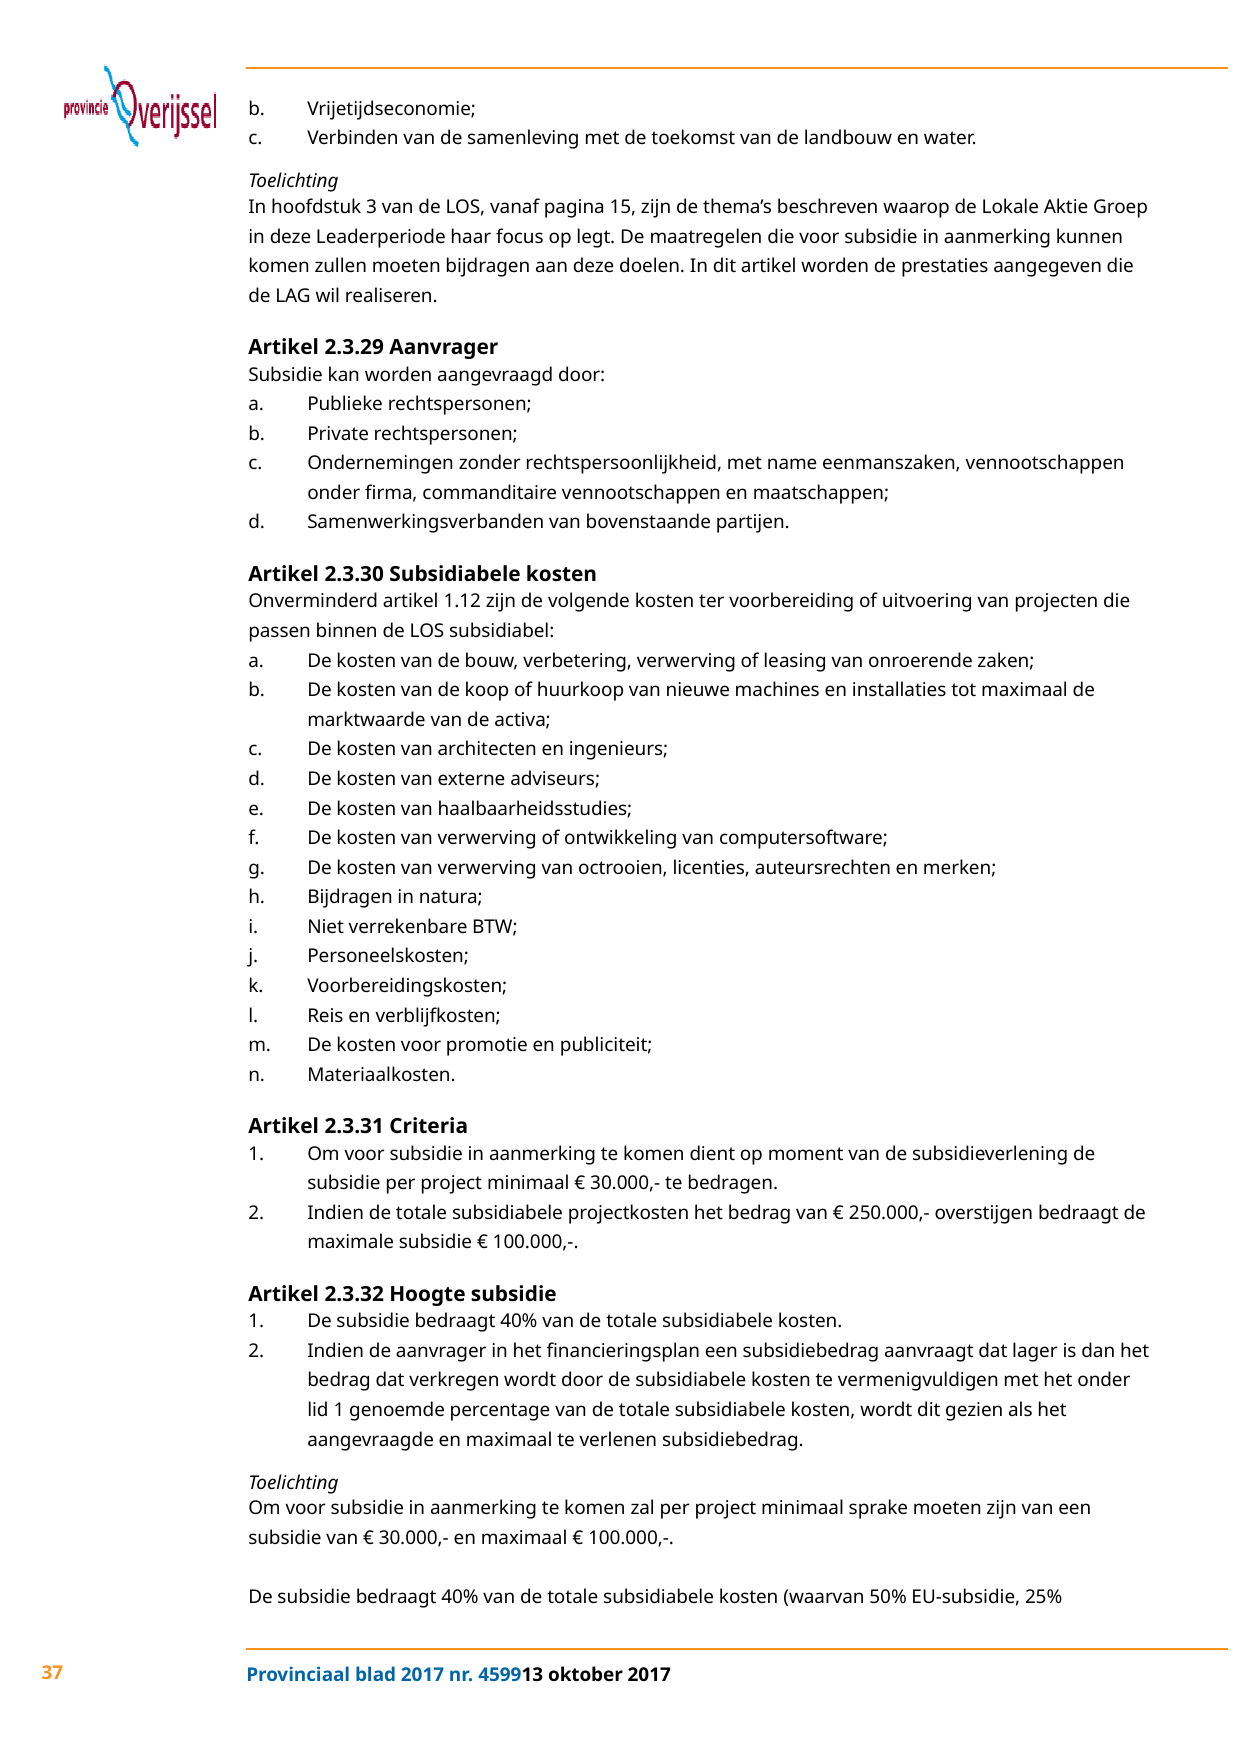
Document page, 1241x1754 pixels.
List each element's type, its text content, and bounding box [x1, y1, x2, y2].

text Artikel 2.3.29 Aanvrager [248, 332, 1152, 361]
list Reis en verblijfkosten; [248, 1002, 1152, 1027]
text Onverminderd artikel 1.12 zijn de volgende kosten ter voorbereiding of uitvoering van projecten die passen binnen de LOS subsidiabel: [248, 588, 1152, 643]
list Publieke rechtspersonen; [248, 390, 1152, 416]
text De subsidie bedraagt 40% van de totale subsidiabele kosten (waarvan 50% EU-subsidie, 25% [248, 1583, 1152, 1609]
list De kosten van de koop of huurkoop van nieuwe machines en installaties tot maximaal de marktwaarde van de activa; [248, 676, 1152, 732]
list Indien de aanvrager in het financieringsplan een subsidiebedrag aanvraagt dat lager is dan het bedrag dat verkregen wordt door de subsidiabele kosten te vermenigvuldigen met het onder lid 1 genoemde percentage van de totale subsidiabele kosten, wordt dit gezien als het aangevraagde en maximaal te verlenen subsidiebedrag. [248, 1337, 1152, 1451]
list Materiaalkosten. [248, 1061, 1152, 1087]
list Niet verrekenbare BTW; [248, 913, 1152, 939]
text Artikel 2.3.30 Subsidiabele kosten [248, 559, 1152, 588]
list Bijdragen in natura; [248, 883, 1152, 909]
list Vrijetijdseconomie; [248, 95, 1152, 121]
list Verbinden van de samenleving met de toekomst van de landbouw en water. [248, 124, 1152, 150]
list Indien de totale subsidiabele projectkosten het bedrag van € 250.000,- overstijgen bedraagt de maximale subsidie € 100.000,-. [248, 1199, 1152, 1254]
list De kosten van externe adviseurs; [248, 765, 1152, 791]
text Om voor subsidie in aanmerking te komen zal per project minimaal sprake moeten zijn van een subsidie van € 30.000,- en maximaal € 100.000,-. [248, 1494, 1152, 1550]
text Artikel 2.3.32 Hoogte subsidie [248, 1279, 1152, 1307]
text Subsidie kan worden aangevraagd door: [248, 361, 1152, 387]
picture [41, 47, 231, 172]
list Om voor subsidie in aanmerking te komen dient op moment van de subsidieverlening de subsidie per project minimaal € 30.000,- te bedragen. [248, 1140, 1152, 1195]
list De kosten van architecten en ingenieurs; [248, 736, 1152, 761]
list Samenwerkingsverbanden van bovenstaande partijen. [248, 509, 1152, 534]
list Ondernemingen zonder rechtspersoonlijkheid, met name eenmanszaken, vennootschappen onder firma, commanditaire vennootschappen en maatschappen; [248, 449, 1152, 505]
list De kosten van verwerving of ontwikkeling van computersoftware; [248, 824, 1152, 850]
text In hoofdstuk 3 van de LOS, vanaf pagina 15, zijn de thema’s beschreven waarop de Lokale Aktie Groep in deze Leaderperiode haar focus op legt. De maatregelen die voor subsidie in aanmerking kunnen komen zullen moeten bijdragen aan deze doelen. In dit artikel worden de prestaties aangegeven die de LAG wil realiseren. [248, 193, 1152, 308]
text Toelichting [248, 167, 1152, 193]
list Private rechtspersonen; [248, 420, 1152, 446]
list De kosten van haalbaarheidsstudies; [248, 795, 1152, 820]
list De subsidie bedraagt 40% van de totale subsidiabele kosten. [248, 1307, 1152, 1333]
list De kosten van de bouw, verbetering, verwerving of leasing van onroerende zaken; [248, 647, 1152, 672]
text Artikel 2.3.31 Criteria [248, 1111, 1152, 1140]
list Voorbereidingskosten; [248, 972, 1152, 998]
list Personeelskosten; [248, 943, 1152, 968]
list De kosten voor promotie en publiciteit; [248, 1031, 1152, 1057]
text Toelichting [248, 1469, 1152, 1494]
list De kosten van verwerving van octrooien, licenties, auteursrechten en merken; [248, 854, 1152, 879]
